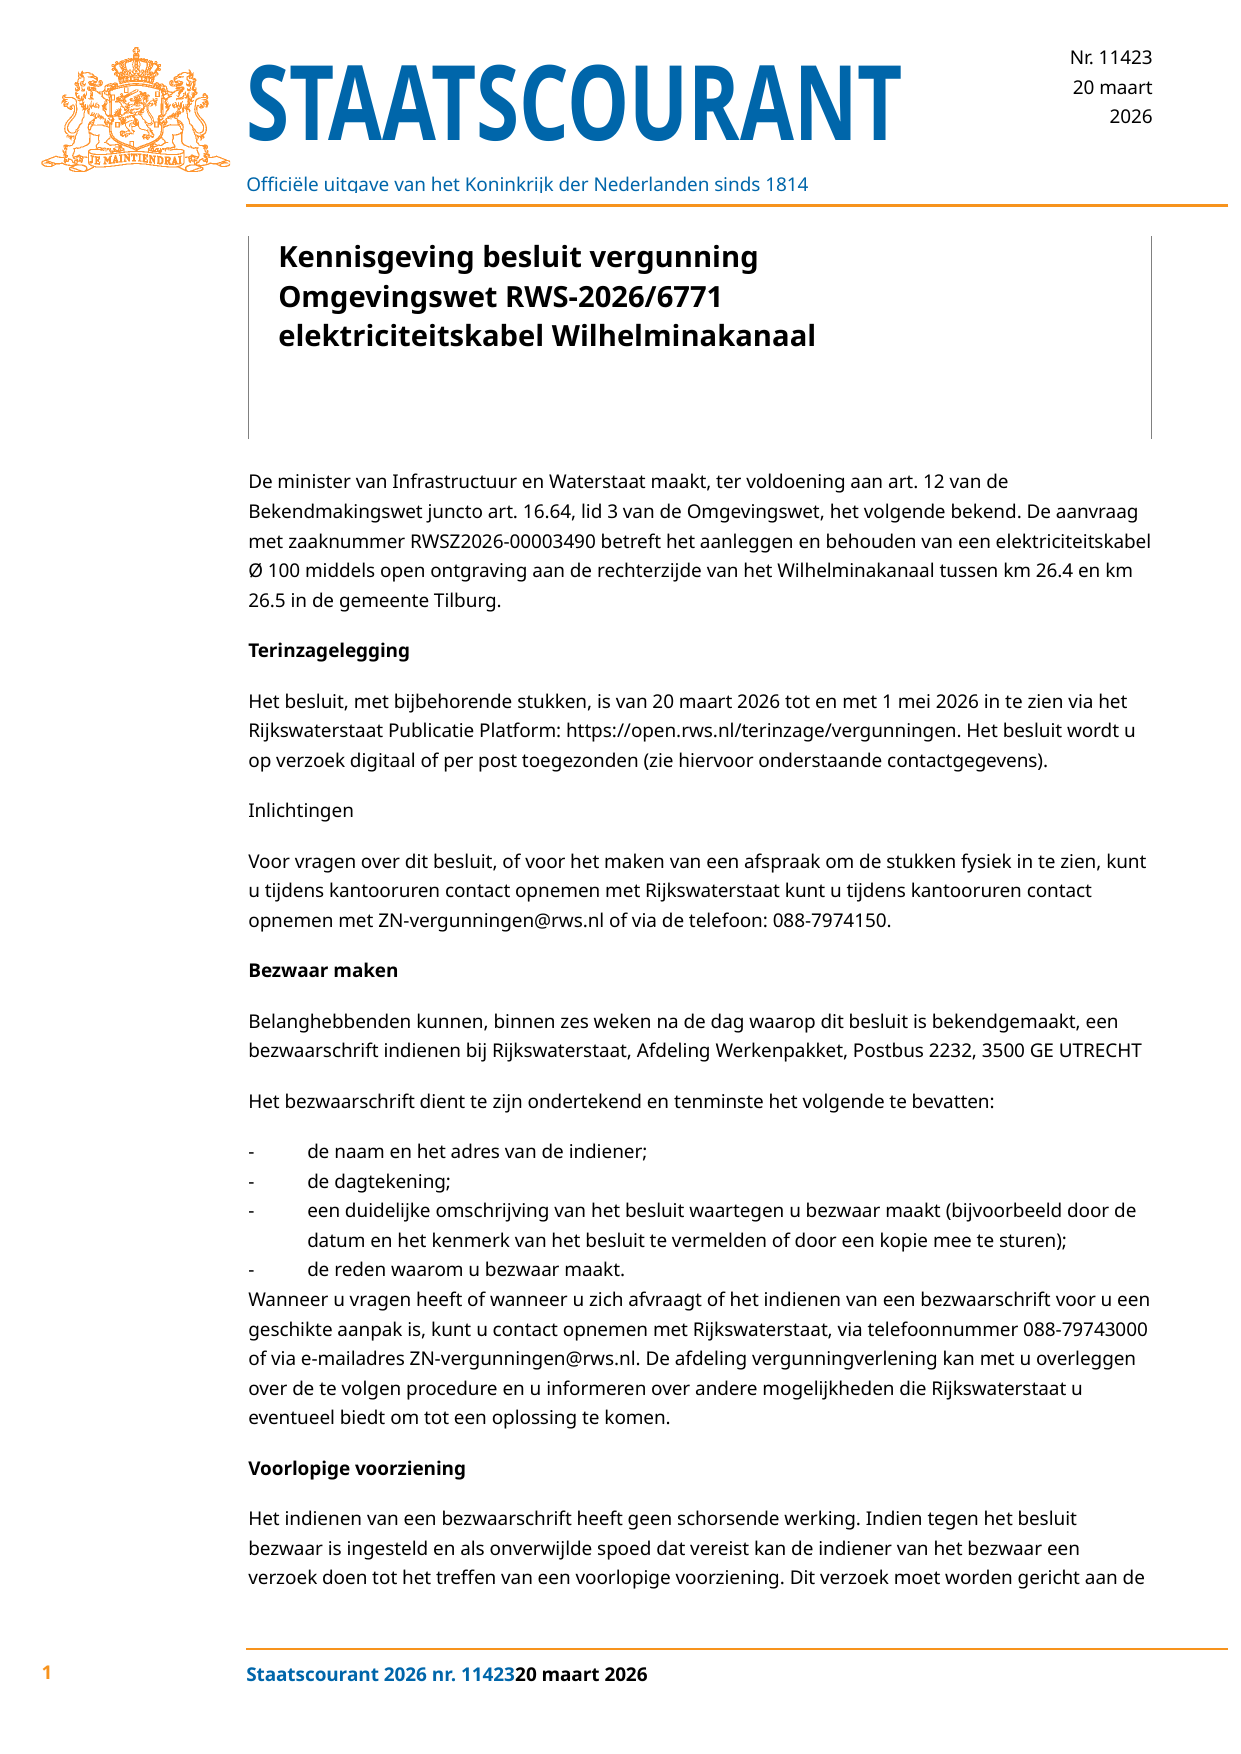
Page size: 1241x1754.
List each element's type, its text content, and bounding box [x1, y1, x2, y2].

table_header [850, 236, 912, 413]
table_header [1090, 236, 1151, 413]
picture [912, 236, 1090, 414]
list een duidelijke omschrijving van het besluit waartegen u bezwaar maakt (bijvoorbeeld door de datum en het kenmerk van het besluit te vermelden of door een kopie mee te sturen); [248, 1197, 1152, 1253]
text De minister van Infrastructuur en Waterstaat maakt, ter voldoening aan art. 12 van de Bekendmakingswet juncto art. 16.64, lid 3 van de Omgevingswet, het volgende bekend. De aanvraag met zaaknummer RWSZ2026-00003490 betreft het aanleggen en behouden van een elektriciteitskabel Ø 100 middels open ontgraving aan de rechterzijde van het Wilhelminakanaal tussen km 26.4 en km 26.5 in de gemeente Tilburg. [248, 469, 1152, 613]
text Bezwaar maken [248, 957, 1152, 983]
list de reden waarom u bezwaar maakt. [248, 1257, 1152, 1282]
text Het besluit, met bijbehorende stukken, is van 20 maart 2026 tot en met 1 mei 2026 in te zien via het Rijkswaterstaat Publicatie Platform: https://open.rws.nl/terinzage/vergunningen. Het besluit wordt u op verzoek digitaal of per post toegezonden (zie hiervoor onderstaande contactgegevens). [248, 688, 1152, 773]
text Belanghebbenden kunnen, binnen zes weken na de dag waarop dit besluit is bekendgemaakt, een bezwaarschrift indienen bij Rijkswaterstaat, Afdeling Werkenpakket, Postbus 2232, 3500 GE UTRECHT [248, 1008, 1152, 1063]
text Wanneer u vragen heeft of wanneer u zich afvraagt of het indienen van een bezwaarschrift voor u een geschikte aanpak is, kunt u contact opnemen met Rijkswaterstaat, via telefoonnummer 088-79743000 of via e-mailadres ZN-vergunningen@rws.nl. De afdeling vergunningverlening kan met u overleggen over de te volgen procedure en u informeren over andere mogelijkheden die Rijkswaterstaat u eventueel biedt om tot een oplossing te komen. [248, 1286, 1152, 1430]
list de naam en het adres van de indiener; [248, 1138, 1152, 1164]
text Terinzagelegging [248, 637, 1152, 663]
text Voorlopige voorziening [248, 1455, 1152, 1481]
text Voor vragen over dit besluit, of voor het maken van een afspraak om de stukken fysiek in te zien, kunt u tijdens kantooruren contact opnemen met Rijkswaterstaat kunt u tijdens kantooruren contact opnemen met ZN-vergunningen@rws.nl of via de telefoon: 088-7974150. [248, 848, 1152, 933]
table_header Kennisgeving besluit vergunning Omgevingswet RWS-2026/6771 elektriciteitskabel Wilhelminakanaal [249, 236, 850, 439]
picture [41, 47, 231, 172]
list de dagtekening; [248, 1168, 1152, 1193]
text Het indienen van een bezwaarschrift heeft geen schorsende werking. Indien tegen het besluit bezwaar is ingesteld en als onverwijlde spoed dat vereist kan de indiener van het bezwaar een verzoek doen tot het treffen van een voorlopige voorziening. Dit verzoek moet worden gericht aan de [248, 1505, 1152, 1590]
table_header [850, 414, 1151, 439]
text Inlichtingen [248, 797, 1152, 823]
text Het bezwaarschrift dient te zijn ondertekend en tenminste het volgende te bevatten: [248, 1088, 1152, 1113]
